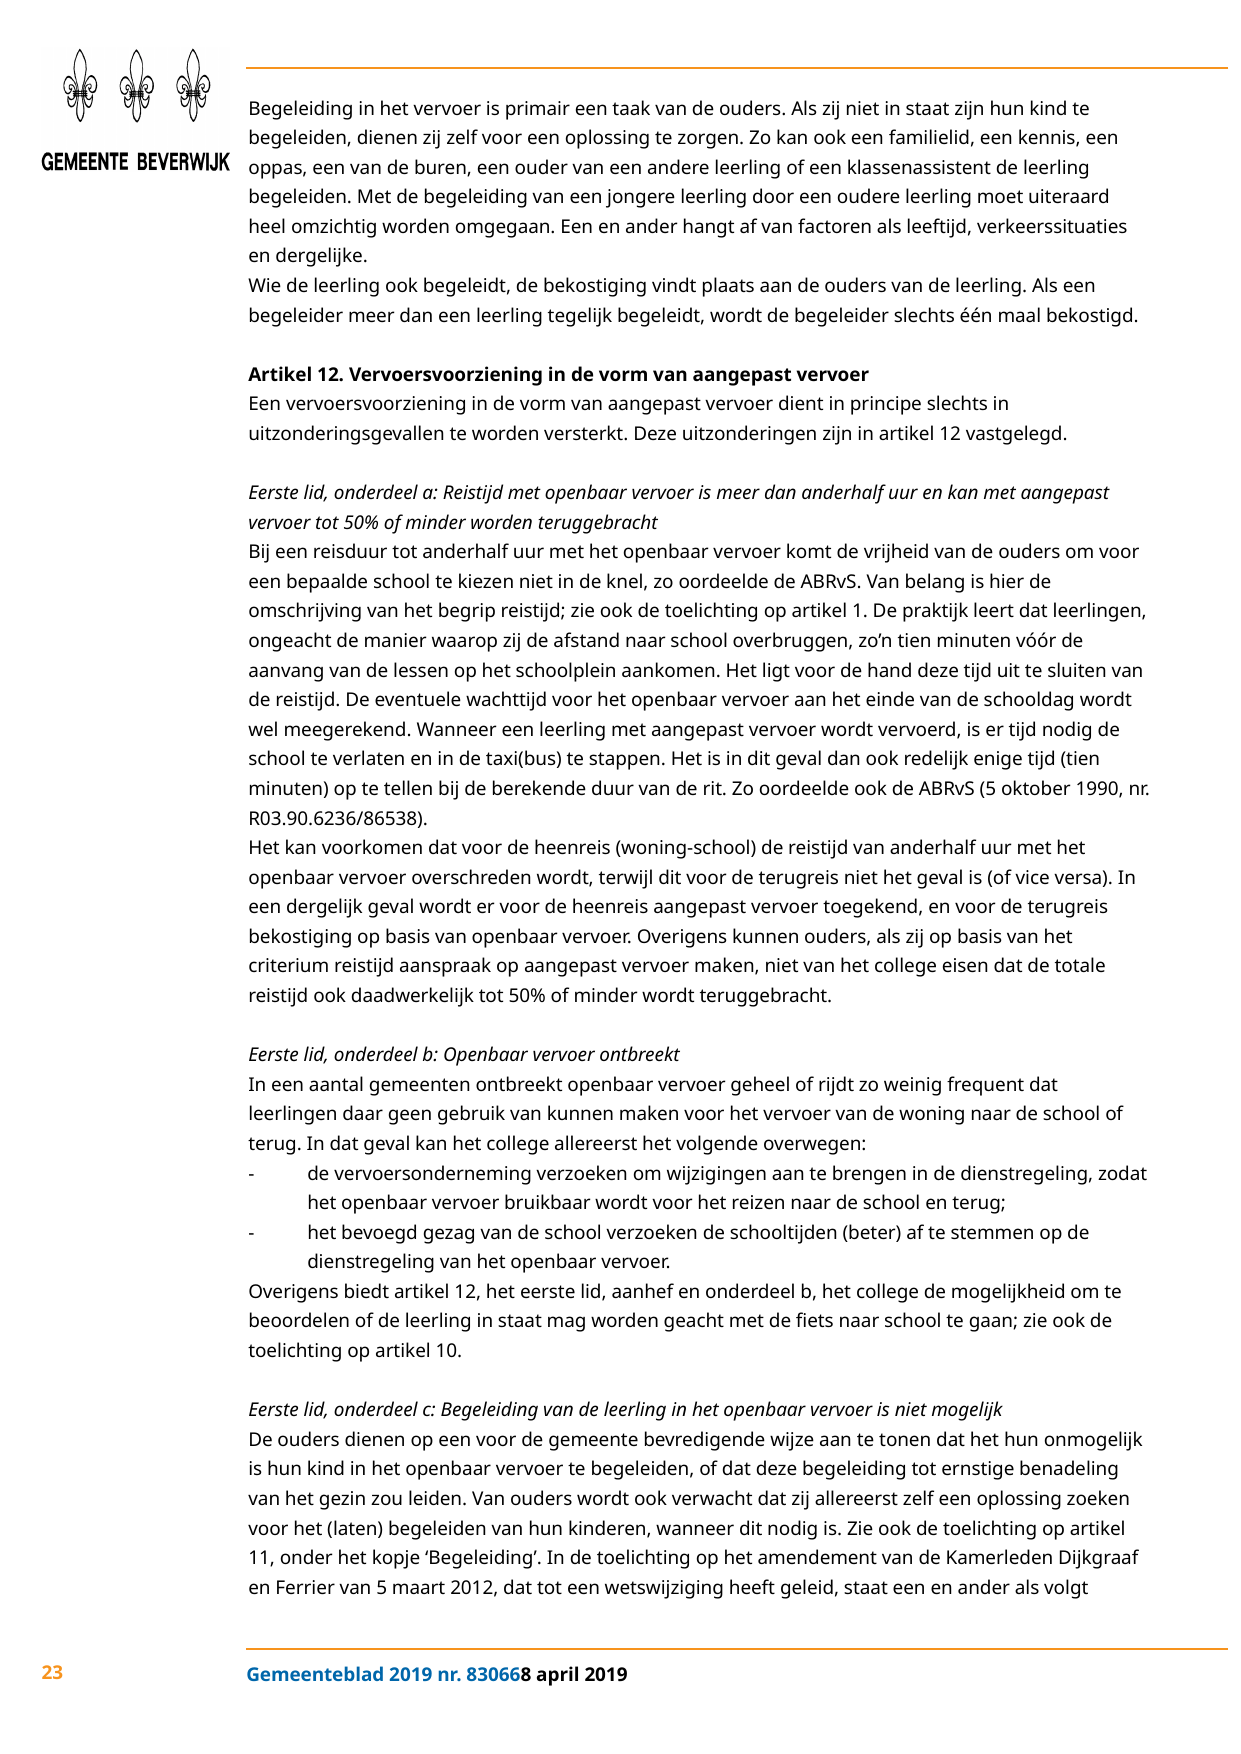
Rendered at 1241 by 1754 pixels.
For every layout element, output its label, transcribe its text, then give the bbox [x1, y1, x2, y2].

text In een aantal gemeenten ontbreekt openbaar vervoer geheel of rijdt zo weinig frequent dat leerlingen daar geen gebruik van kunnen maken voor het vervoer van de woning naar de school of terug. In dat geval kan het college allereerst het volgende overwegen: [248, 1071, 1152, 1156]
text Een vervoersvoorziening in de vorm van aangepast vervoer dient in principe slechts in uitzonderingsgevallen te worden versterkt. Deze uitzonderingen zijn in artikel 12 vastgelegd. [248, 391, 1152, 446]
list het bevoegd gezag van de school verzoeken de schooltijden (beter) af te stemmen op de dienstregeling van het openbaar vervoer. [248, 1219, 1152, 1274]
text Artikel 12. Vervoersvoorziening in de vorm van aangepast vervoer [248, 361, 1152, 387]
text Begeleiding in het vervoer is primair een taak van de ouders. Als zij niet in staat zijn hun kind te begeleiden, dienen zij zelf voor een oplossing te zorgen. Zo kan ook een familielid, een kennis, een oppas, een van de buren, een ouder van een andere leerling of een klassenassistent de leerling begeleiden. Met de begeleiding van een jongere leerling door een oudere leerling moet uiteraard heel omzichtig worden omgegaan. Een en ander hangt af van factoren als leeftijd, verkeerssituaties en dergelijke. [248, 95, 1152, 268]
text Eerste lid, onderdeel a: Reistijd met openbaar vervoer is meer dan anderhalf uur en kan met aangepast vervoer tot 50% of minder worden teruggebracht [248, 479, 1152, 535]
list de vervoersonderneming verzoeken om wijzigingen aan te brengen in de dienstregeling, zodat het openbaar vervoer bruikbaar wordt voor het reizen naar de school en terug; [248, 1160, 1152, 1215]
text Het kan voorkomen dat voor de heenreis (woning-school) de reistijd van anderhalf uur met het openbaar vervoer overschreden wordt, terwijl dit voor de terugreis niet het geval is (of vice versa). In een dergelijk geval wordt er voor de heenreis aangepast vervoer toegekend, en voor de terugreis bekostiging op basis van openbaar vervoer. Overigens kunnen ouders, als zij op basis van het criterium reistijd aanspraak op aangepast vervoer maken, niet van het college eisen dat de totale reistijd ook daadwerkelijk tot 50% of minder wordt teruggebracht. [248, 834, 1152, 1008]
text De ouders dienen op een voor de gemeente bevredigende wijze aan te tonen dat het hun onmogelijk is hun kind in het openbaar vervoer te begeleiden, of dat deze begeleiding tot ernstige benadeling van het gezin zou leiden. Van ouders wordt ook verwacht dat zij allereerst zelf een oplossing zoeken voor het (laten) begeleiden van hun kinderen, wanneer dit nodig is. Zie ook de toelichting op artikel 11, onder het kopje ‘Begeleiding’. In de toelichting op het amendement van de Kamerleden Dijkgraaf en Ferrier van 5 maart 2012, dat tot een wetswijziging heeft geleid, staat een en ander als volgt [248, 1426, 1152, 1600]
text Bij een reisduur tot anderhalf uur met het openbaar vervoer komt de vrijheid van de ouders om voor een bepaalde school te kiezen niet in de knel, zo oordeelde de ABRvS. Van belang is hier de omschrijving van het begrip reistijd; zie ook de toelichting op artikel 1. De praktijk leert dat leerlingen, ongeacht de manier waarop zij de afstand naar school overbruggen, zo’n tien minuten vóór de aanvang van de lessen op het schoolplein aankomen. Het ligt voor de hand deze tijd uit te sluiten van de reistijd. De eventuele wachttijd voor het openbaar vervoer aan het einde van de schooldag wordt wel meegerekend. Wanneer een leerling met aangepast vervoer wordt vervoerd, is er tijd nodig de school te verlaten en in de taxi(bus) te stappen. Het is in dit geval dan ook redelijk enige tijd (tien minuten) op te tellen bij de berekende duur van de rit. Zo oordeelde ook de ABRvS (5 oktober 1990, nr. R03.90.6236/86538). [248, 538, 1152, 831]
text Wie de leerling ook begeleidt, de bekostiging vindt plaats aan de ouders van de leerling. Als een begeleider meer dan een leerling tegelijk begeleidt, wordt de begeleider slechts één maal bekostigd. [248, 272, 1152, 328]
text Eerste lid, onderdeel b: Openbaar vervoer ontbreekt [248, 1041, 1152, 1067]
text Overigens biedt artikel 12, het eerste lid, aanhef en onderdeel b, het college de mogelijkheid om te beoordelen of de leerling in staat mag worden geacht met de fiets naar school te gaan; zie ook de toelichting op artikel 10. [248, 1278, 1152, 1363]
text Eerste lid, onderdeel c: Begeleiding van de leerling in het openbaar vervoer is niet mogelijk [248, 1396, 1152, 1422]
picture [41, 47, 231, 172]
